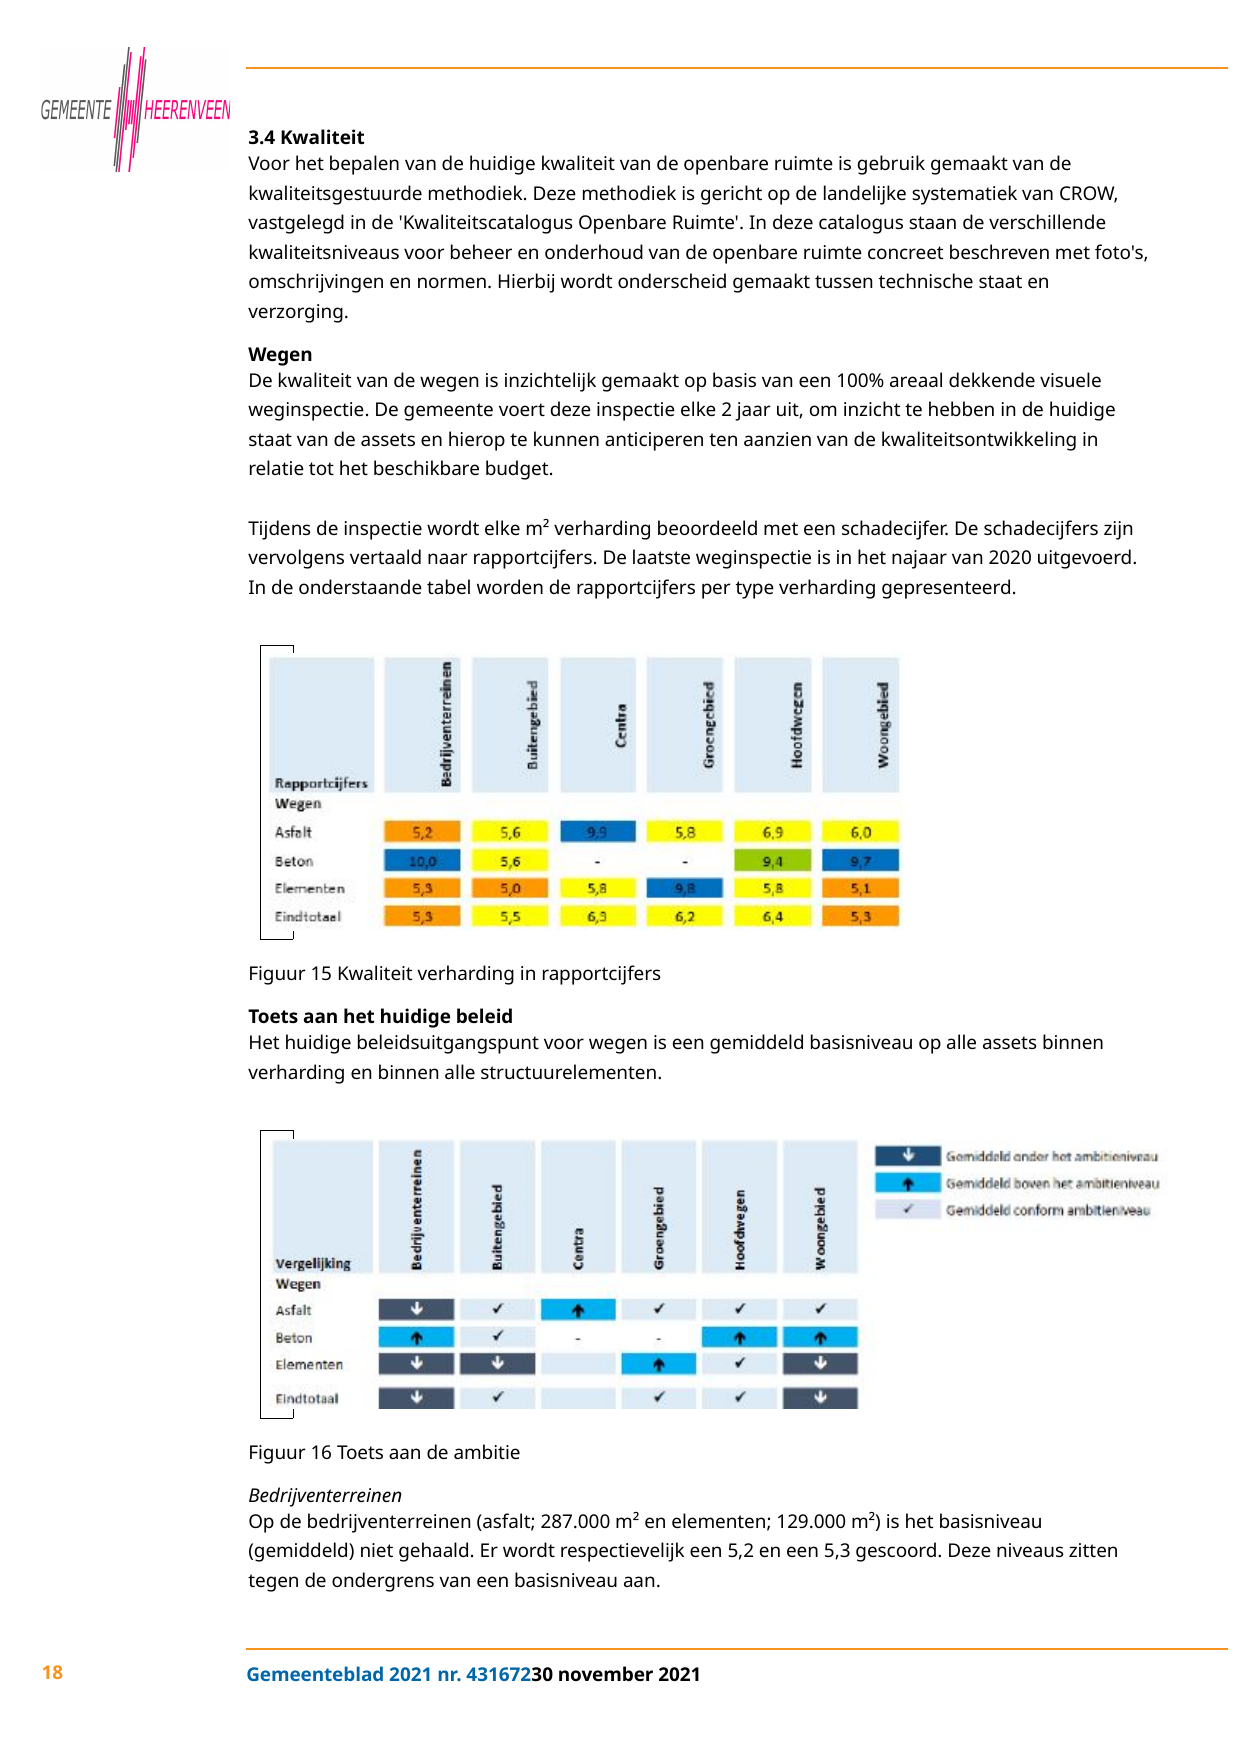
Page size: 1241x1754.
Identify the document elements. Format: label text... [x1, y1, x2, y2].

text Wegen [248, 341, 1152, 367]
text Tijdens de inspectie wordt elke m² verharding beoordeeld met een schadecijfer. De schadecijfers zijn vervolgens vertaald naar rapportcijfers. De laatste weginspectie is in het najaar van 2020 uitgevoerd. In de onderstaande tabel worden de rapportcijfers per type verharding gepresenteerd. [248, 515, 1152, 600]
picture [268, 653, 904, 931]
picture [268, 1139, 1173, 1409]
text Toets aan het huidige beleid [248, 1004, 1152, 1029]
text Voor het bepalen van de huidige kwaliteit van de openbare ruimte is gebruik gemaakt van de kwaliteitsgestuurde methodiek. Deze methodiek is gericht op de landelijke systematiek van CROW, vastgelegd in de 'Kwaliteitscatalogus Openbare Ruimte'. In deze catalogus staan de verschillende kwaliteitsniveaus voor beheer en onderhoud van de openbare ruimte concreet beschreven met foto's, omschrijvingen en normen. Hierbij wordt onderscheid gemaakt tussen technische staat en verzorging. [248, 150, 1152, 324]
picture [41, 47, 231, 172]
text Figuur 15 Kwaliteit verharding in rapportcijfers [248, 961, 1152, 986]
text De kwaliteit van de wegen is inzichtelijk gemaakt op basis van een 100% areaal dekkende visuele weginspectie. De gemeente voert deze inspectie elke 2 jaar uit, om inzicht te hebben in de huidige staat van de assets en hierop te kunnen anticiperen ten aanzien van de kwaliteitsontwikkeling in relatie tot het beschikbare budget. [248, 367, 1152, 481]
text Op de bedrijventerreinen (asfalt; 287.000 m² en elementen; 129.000 m²) is het basisniveau (gemiddeld) niet gehaald. Er wordt respectievelijk een 5,2 en een 5,3 gescoord. Deze niveaus zitten tegen de ondergrens van een basisniveau aan. [248, 1508, 1152, 1593]
text Het huidige beleidsuitgangspunt voor wegen is een gemiddeld basisniveau op alle assets binnen verharding en binnen alle structuurelementen. [248, 1029, 1152, 1085]
text Figuur 16 Toets aan de ambitie [248, 1439, 1152, 1465]
text 3.4 Kwaliteit [248, 124, 1152, 150]
text Bedrijventerreinen [248, 1482, 1152, 1508]
